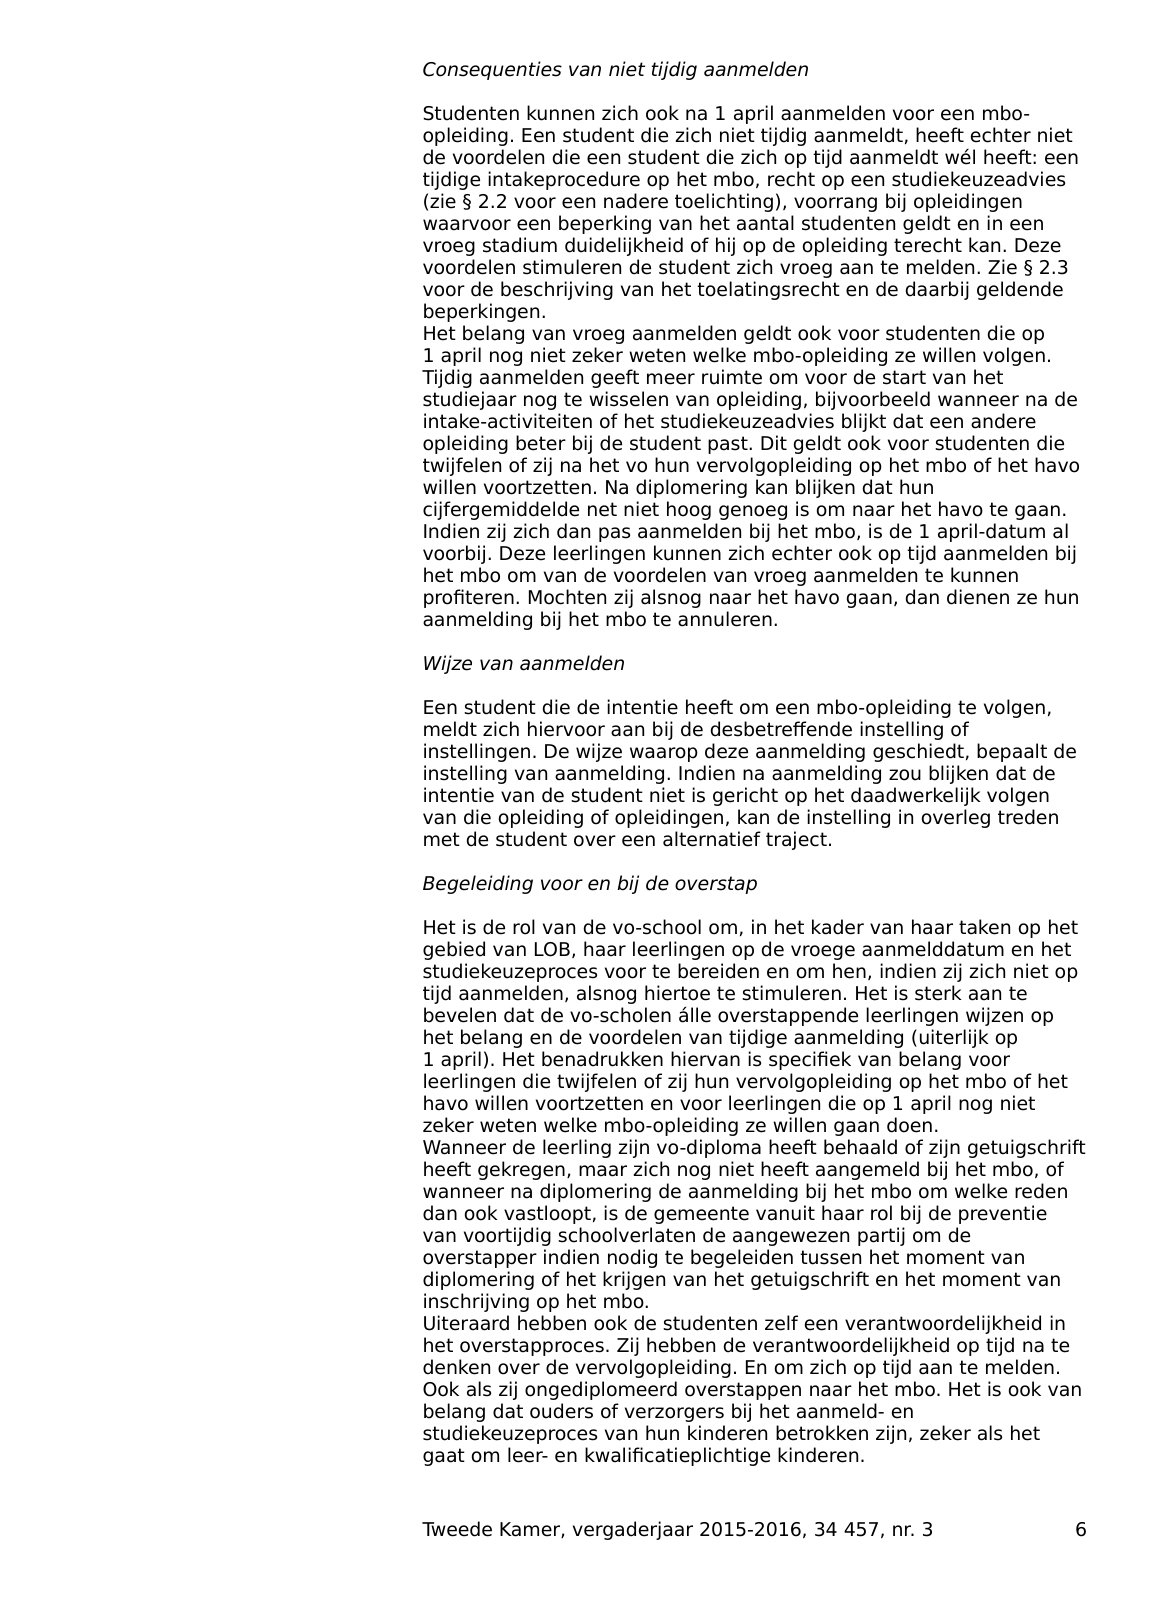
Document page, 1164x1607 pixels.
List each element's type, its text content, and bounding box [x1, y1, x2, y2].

text Het is de rol van de vo-school om, in het kader van haar taken op het gebied van LOB, haar leerlingen op de vroege aanmelddatum en het studiekeuzeproces voor te bereiden en om hen, indien zij zich niet op tijd aanmelden, alsnog hiertoe te stimuleren. Het is sterk aan te bevelen dat de vo-scholen álle overstappende leerlingen wijzen op het belang en de voordelen van tijdige aanmelding (uiterlijk op 1 april). Het benadrukken hiervan is specifiek van belang voor leerlingen die twijfelen of zij hun vervolgopleiding op het mbo of het havo willen voortzetten en voor leerlingen die op 1 april nog niet zeker weten welke mbo-opleiding ze willen gaan doen. [422, 917, 1087, 1137]
text Het belang van vroeg aanmelden geldt ook voor studenten die op 1 april nog niet zeker weten welke mbo-opleiding ze willen volgen. Tijdig aanmelden geeft meer ruimte om voor de start van het studiejaar nog te wisselen van opleiding, bijvoorbeeld wanneer na de intake-activiteiten of het studiekeuzeadvies blijkt dat een andere opleiding beter bij de student past. Dit geldt ook voor studenten die twijfelen of zij na het vo hun vervolgopleiding op het mbo of het havo willen voortzetten. Na diplomering kan blijken dat hun cijfergemiddelde net niet hoog genoeg is om naar het havo te gaan. Indien zij zich dan pas aanmelden bij het mbo, is de 1 april-datum al voorbij. Deze leerlingen kunnen zich echter ook op tijd aanmelden bij het mbo om van de voordelen van vroeg aanmelden te kunnen profiteren. Mochten zij alsnog naar het havo gaan, dan dienen ze hun aanmelding bij het mbo te annuleren. [422, 323, 1087, 631]
text Een student die de intentie heeft om een mbo-opleiding te volgen, meldt zich hiervoor aan bij de desbetreffende instelling of instellingen. De wijze waarop deze aanmelding geschiedt, bepaalt de instelling van aanmelding. Indien na aanmelding zou blijken dat de intentie van de student niet is gericht op het daadwerkelijk volgen van die opleiding of opleidingen, kan de instelling in overleg treden met de student over een alternatief traject. [422, 697, 1087, 851]
text Wanneer de leerling zijn vo-diploma heeft behaald of zijn getuigschrift heeft gekregen, maar zich nog niet heeft aangemeld bij het mbo, of wanneer na diplomering de aanmelding bij het mbo om welke reden dan ook vastloopt, is de gemeente vanuit haar rol bij de preventie van voortijdig schoolverlaten de aangewezen partij om de overstapper indien nodig te begeleiden tussen het moment van diplomering of het krijgen van het getuigschrift en het moment van inschrijving op het mbo. [422, 1137, 1087, 1313]
subtitle Begeleiding voor en bij de overstap [422, 873, 1087, 895]
text Studenten kunnen zich ook na 1 april aanmelden voor een mbo-opleiding. Een student die zich niet tijdig aanmeldt, heeft echter niet de voordelen die een student die zich op tijd aanmeldt wél heeft: een tijdige intakeprocedure op het mbo, recht op een studiekeuzeadvies (zie § 2.2 voor een nadere toelichting), voorrang bij opleidingen waarvoor een beperking van het aantal studenten geldt en in een vroeg stadium duidelijkheid of hij op de opleiding terecht kan. Deze voordelen stimuleren de student zich vroeg aan te melden. Zie § 2.3 voor de beschrijving van het toelatingsrecht en de daarbij geldende beperkingen. [422, 103, 1087, 323]
subtitle Wijze van aanmelden [422, 653, 1087, 675]
subtitle Consequenties van niet tijdig aanmelden [422, 59, 1087, 81]
text Uiteraard hebben ook de studenten zelf een verantwoordelijkheid in het overstapproces. Zij hebben de verantwoordelijkheid op tijd na te denken over de vervolgopleiding. En om zich op tijd aan te melden. Ook als zij ongediplomeerd overstappen naar het mbo. Het is ook van belang dat ouders of verzorgers bij het aanmeld- en studiekeuzeproces van hun kinderen betrokken zijn, zeker als het gaat om leer- en kwalificatieplichtige kinderen. [422, 1313, 1087, 1467]
